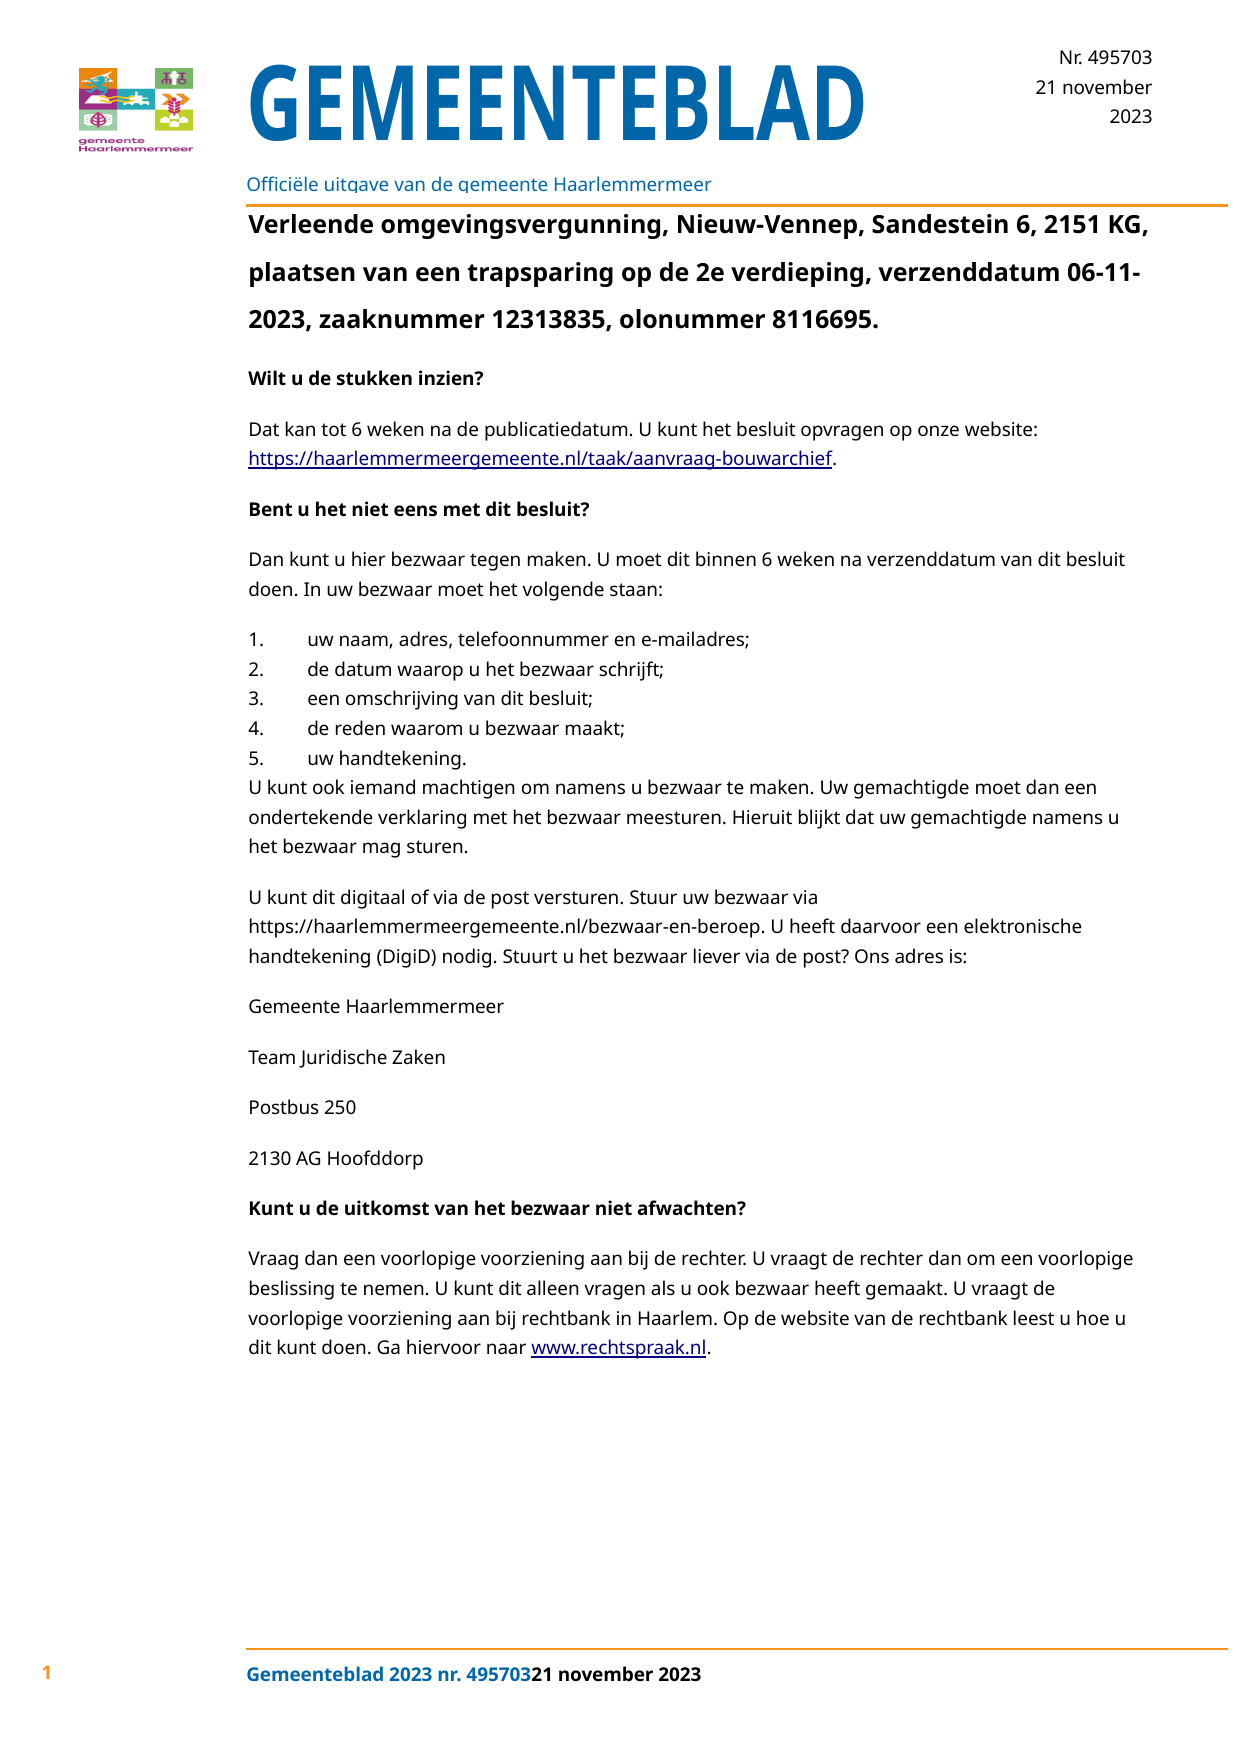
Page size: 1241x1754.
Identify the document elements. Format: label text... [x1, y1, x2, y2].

text 2130 AG Hoofddorp [248, 1145, 1152, 1170]
text Team Juridische Zaken [248, 1044, 1152, 1069]
text U kunt ook iemand machtigen om namens u bezwaar te maken. Uw gemachtigde moet dan een ondertekende verklaring met het bezwaar meesturen. Hieruit blijkt dat uw gemachtigde namens u het bezwaar mag sturen. [248, 774, 1152, 859]
text U kunt dit digitaal of via de post versturen. Stuur uw bezwaar via https://haarlemmermeergemeente.nl/bezwaar-en-beroep. U heeft daarvoor een elektronische handtekening (DigiD) nodig. Stuurt u het bezwaar liever via de post? Ons adres is: [248, 884, 1152, 969]
list uw naam, adres, telefoonnummer en e-mailadres; [248, 626, 1152, 652]
text Gemeente Haarlemmermeer [248, 993, 1152, 1019]
text Vraag dan een voorlopige voorziening aan bij de rechter. U vraagt de rechter dan om een voorlopige beslissing te nemen. U kunt dit alleen vragen als u ook bezwaar heeft gemaakt. U vraagt de voorlopige voorziening aan bij rechtbank in Haarlem. Op de website van de rechtbank leest u hoe u dit kunt doen. Ga hiervoor naar www.rechtspraak.nl. [248, 1246, 1152, 1360]
list uw handtekening. [248, 745, 1152, 770]
text Dat kan tot 6 weken na de publicatiedatum. U kunt het besluit opvragen op onze website: https://haarlemmermeergemeente.nl/taak/aanvraag-bouwarchief. [248, 416, 1152, 471]
list de datum waarop u het bezwaar schrijft; [248, 656, 1152, 682]
list een omschrijving van dit besluit; [248, 686, 1152, 711]
text Bent u het niet eens met dit besluit? [248, 496, 1152, 522]
picture [41, 47, 231, 172]
text Dan kunt u hier bezwaar tegen maken. U moet dit binnen 6 weken na verzenddatum van dit besluit doen. In uw bezwaar moet het volgende staan: [248, 546, 1152, 602]
text Wilt u de stukken inzien? [248, 366, 1152, 391]
text Postbus 250 [248, 1094, 1152, 1120]
list de reden waarom u bezwaar maakt; [248, 715, 1152, 741]
text Verleende omgevingsvergunning, Nieuw-Vennep, Sandestein 6, 2151 KG, plaatsen van een trapsparing op de 2e verdieping, verzenddatum 06-11-2023, zaaknummer 12313835, olonummer 8116695. [248, 207, 1152, 336]
text Kunt u de uitkomst van het bezwaar niet afwachten? [248, 1195, 1152, 1221]
